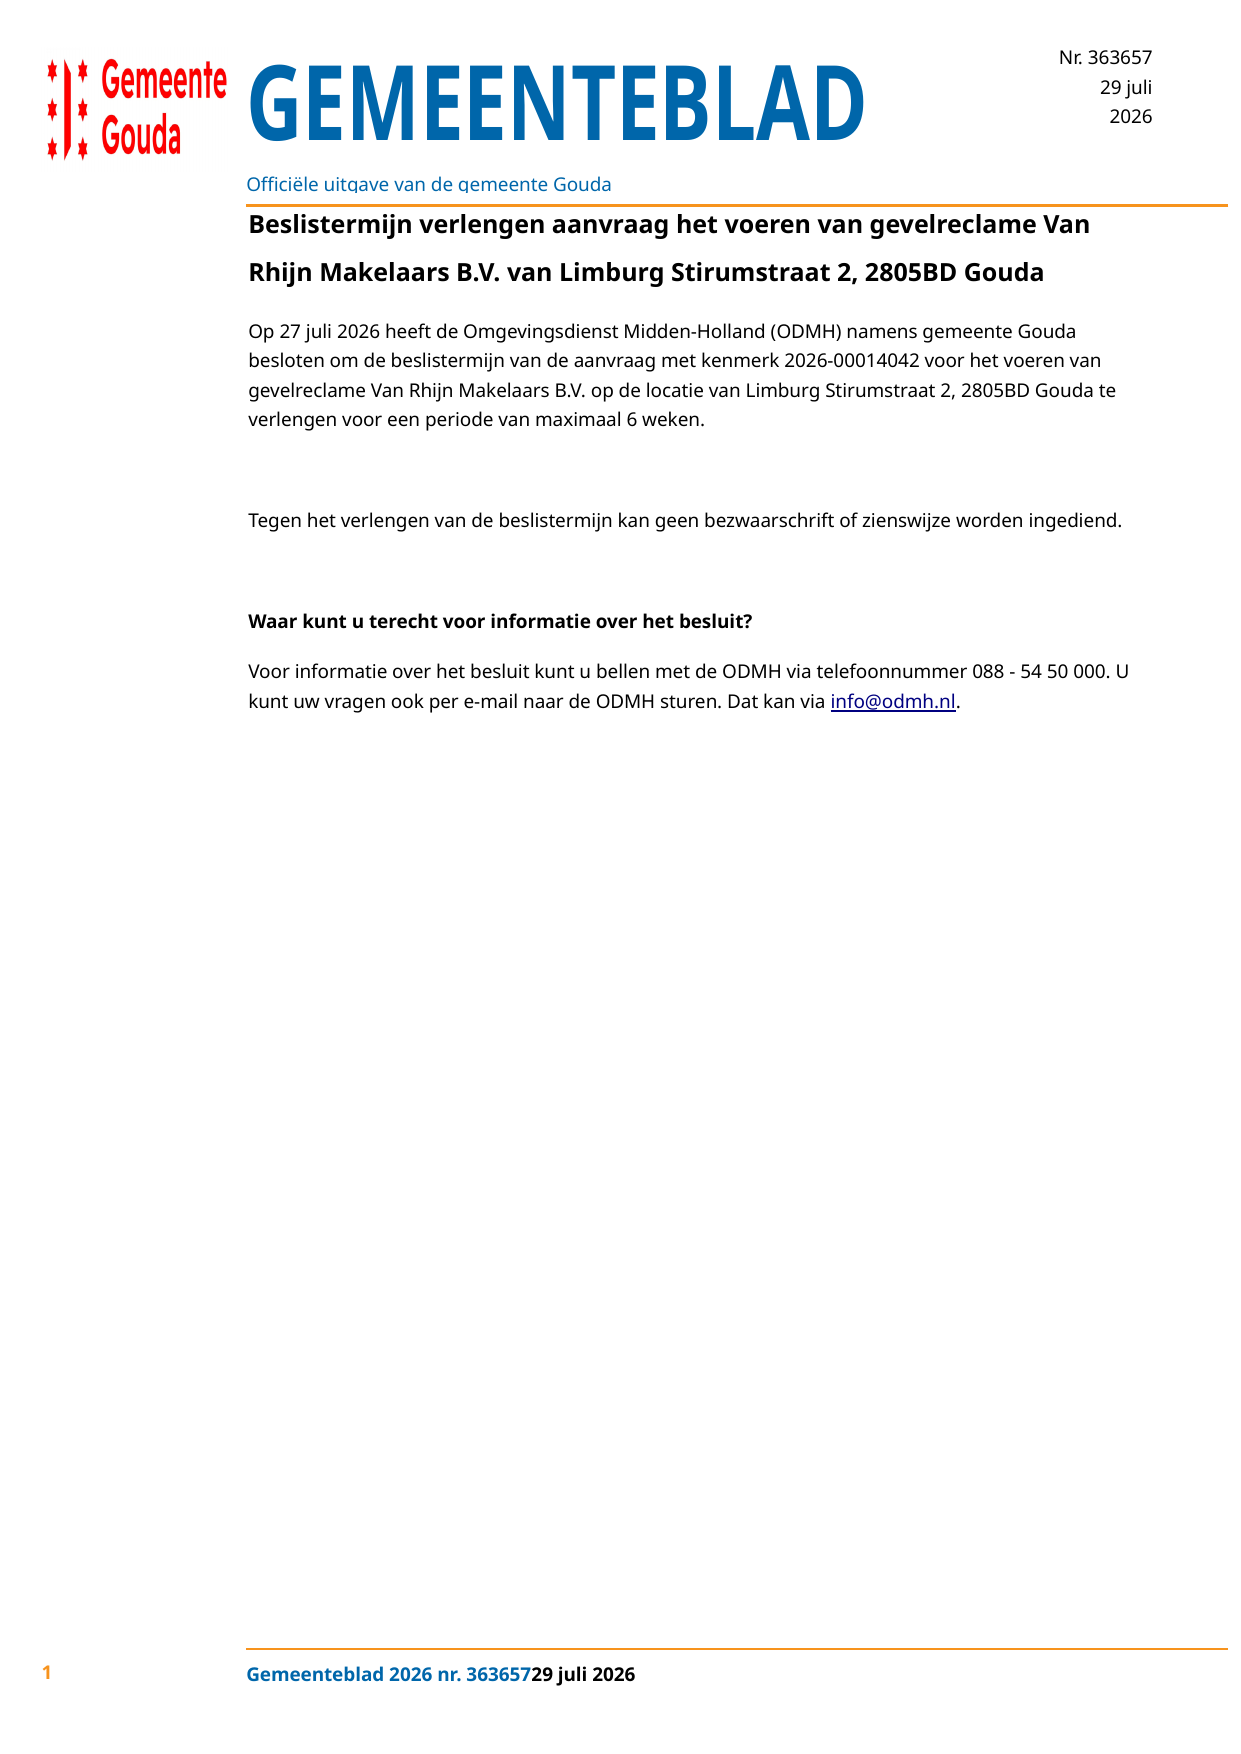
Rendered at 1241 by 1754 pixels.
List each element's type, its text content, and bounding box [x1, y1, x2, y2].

text Waar kunt u terecht voor informatie over het besluit? [248, 608, 1152, 634]
text Op 27 juli 2026 heeft de Omgevingsdienst Midden-Holland (ODMH) namens gemeente Gouda besloten om de beslistermijn van de aanvraag met kenmerk 2026-00014042 voor het voeren van gevelreclame Van Rhijn Makelaars B.V. op de locatie van Limburg Stirumstraat 2, 2805BD Gouda te verlengen voor een periode van maximaal 6 weken. [248, 318, 1152, 432]
text Voor informatie over het besluit kunt u bellen met de ODMH via telefoonnummer 088 - 54 50 000. U kunt uw vragen ook per e-mail naar de ODMH sturen. Dat kan via info@odmh.nl. [248, 659, 1152, 714]
text Tegen het verlengen van de beslistermijn kan geen bezwaarschrift of zienswijze worden ingediend. [248, 507, 1152, 533]
picture [41, 47, 231, 172]
text Beslistermijn verlengen aanvraag het voeren van gevelreclame Van Rhijn Makelaars B.V. van Limburg Stirumstraat 2, 2805BD Gouda [248, 207, 1152, 288]
